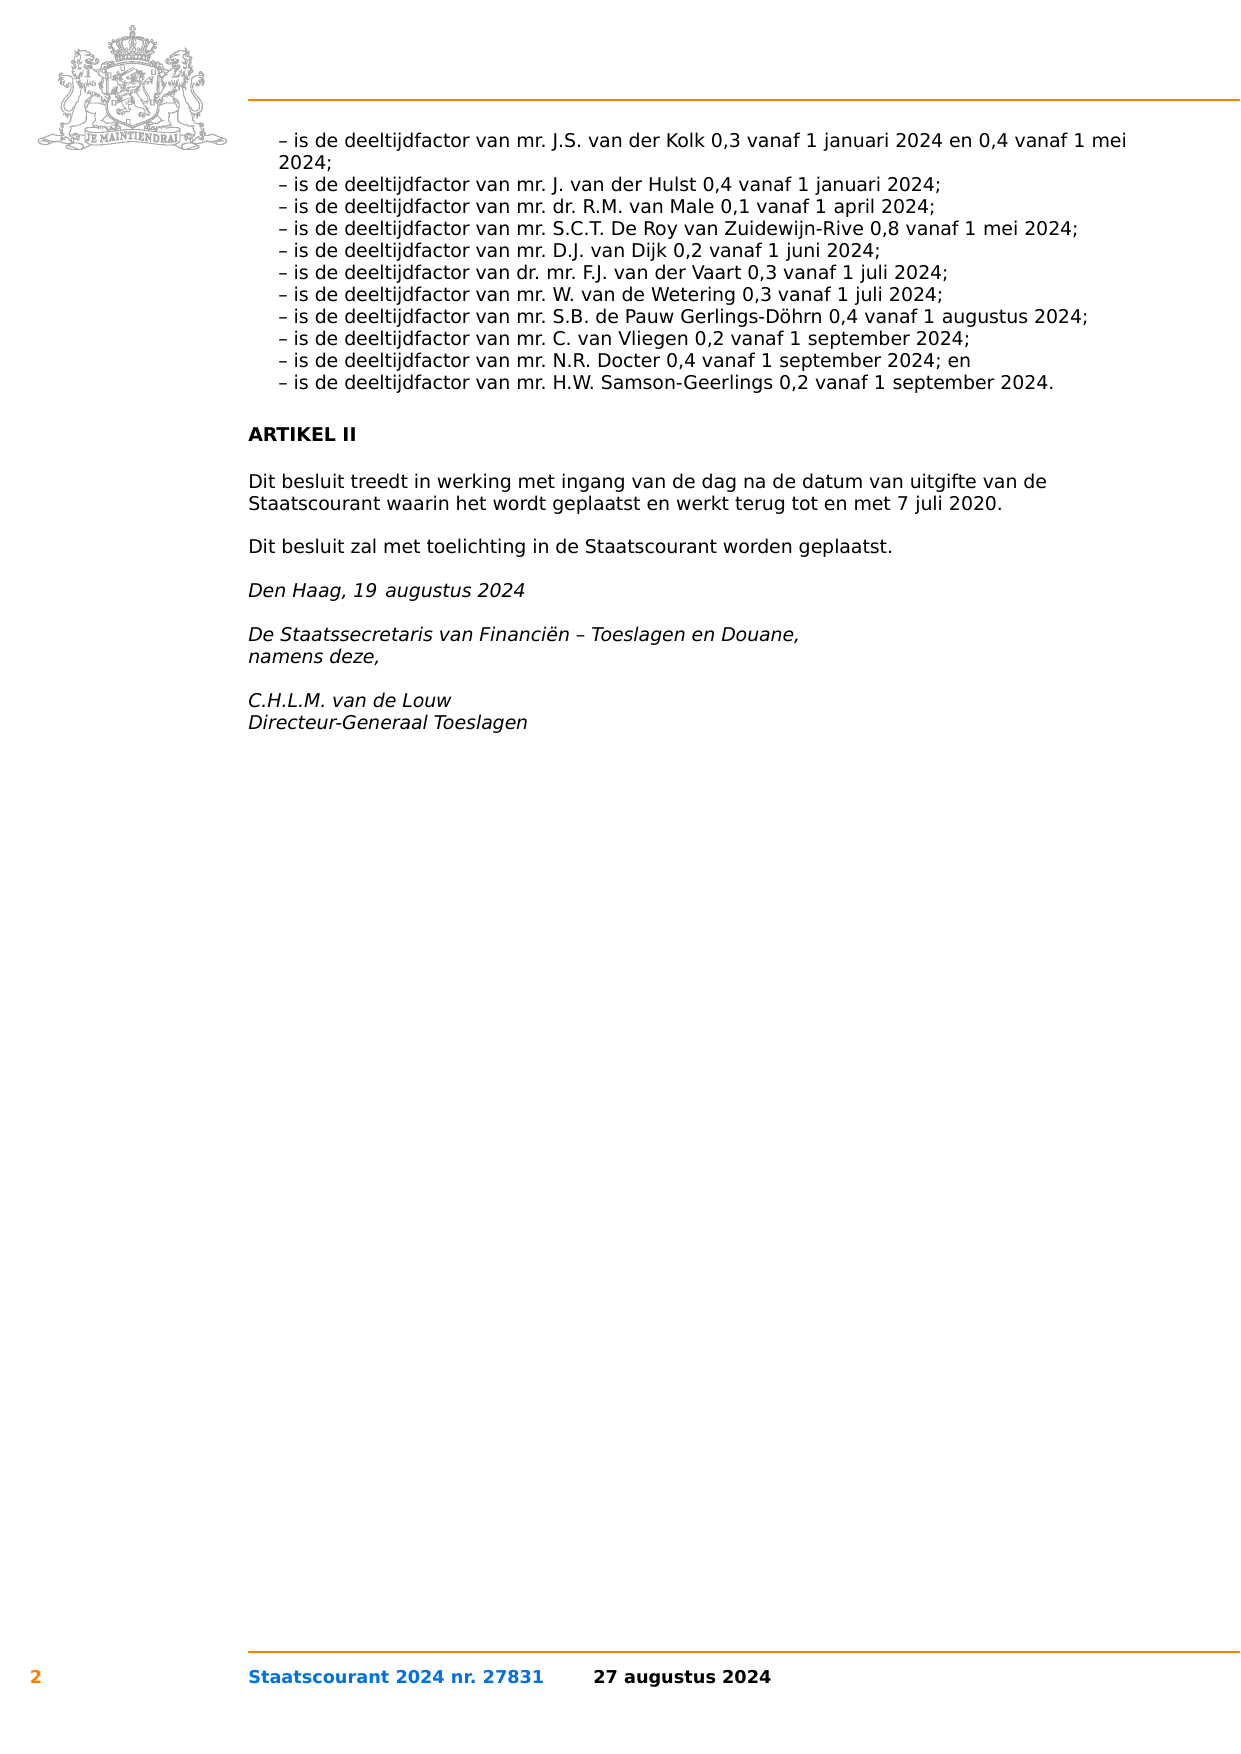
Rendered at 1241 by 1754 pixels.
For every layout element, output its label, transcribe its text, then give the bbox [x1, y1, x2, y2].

text De Staatssecretaris van Financiën – Toeslagen en Douane, namens deze, C.H.L.M. van de Louw Directeur-Generaal Toeslagen [248, 624, 1163, 734]
text – is de deeltijdfactor van mr. W. van de Wetering 0,3 vanaf 1 juli 2024; [278, 284, 1163, 306]
text – is de deeltijdfactor van mr. dr. R.M. van Male 0,1 vanaf 1 april 2024; [278, 196, 1163, 218]
text Den Haag, 19 augustus 2024 [248, 580, 1163, 602]
text Dit besluit zal met toelichting in de Staatscourant worden geplaatst. [248, 536, 1163, 558]
text – is de deeltijdfactor van dr. mr. F.J. van der Vaart 0,3 vanaf 1 juli 2024; [278, 262, 1163, 284]
text – is de deeltijdfactor van mr. J. van der Hulst 0,4 vanaf 1 januari 2024; [278, 174, 1163, 196]
text – is de deeltijdfactor van mr. N.R. Docter 0,4 vanaf 1 september 2024; en [278, 350, 1163, 372]
text – is de deeltijdfactor van mr. H.W. Samson-Geerlings 0,2 vanaf 1 september 2024. [278, 372, 1163, 394]
text – is de deeltijdfactor van mr. S.B. de Pauw Gerlings-Döhrn 0,4 vanaf 1 augustus 2024; [278, 306, 1163, 328]
picture [38, 25, 227, 150]
subtitle ARTIKEL II [248, 424, 1163, 446]
text – is de deeltijdfactor van mr. C. van Vliegen 0,2 vanaf 1 september 2024; [278, 328, 1163, 350]
text – is de deeltijdfactor van mr. D.J. van Dijk 0,2 vanaf 1 juni 2024; [278, 240, 1163, 262]
text – is de deeltijdfactor van mr. S.C.T. De Roy van Zuidewijn-Rive 0,8 vanaf 1 mei 2024; [278, 218, 1163, 240]
text Dit besluit treedt in werking met ingang van de dag na de datum van uitgifte van de Staatscourant waarin het wordt geplaatst en werkt terug tot en met 7 juli 2020. [248, 471, 1163, 514]
text – is de deeltijdfactor van mr. J.S. van der Kolk 0,3 vanaf 1 januari 2024 en 0,4 vanaf 1 mei 2024; [278, 130, 1163, 174]
